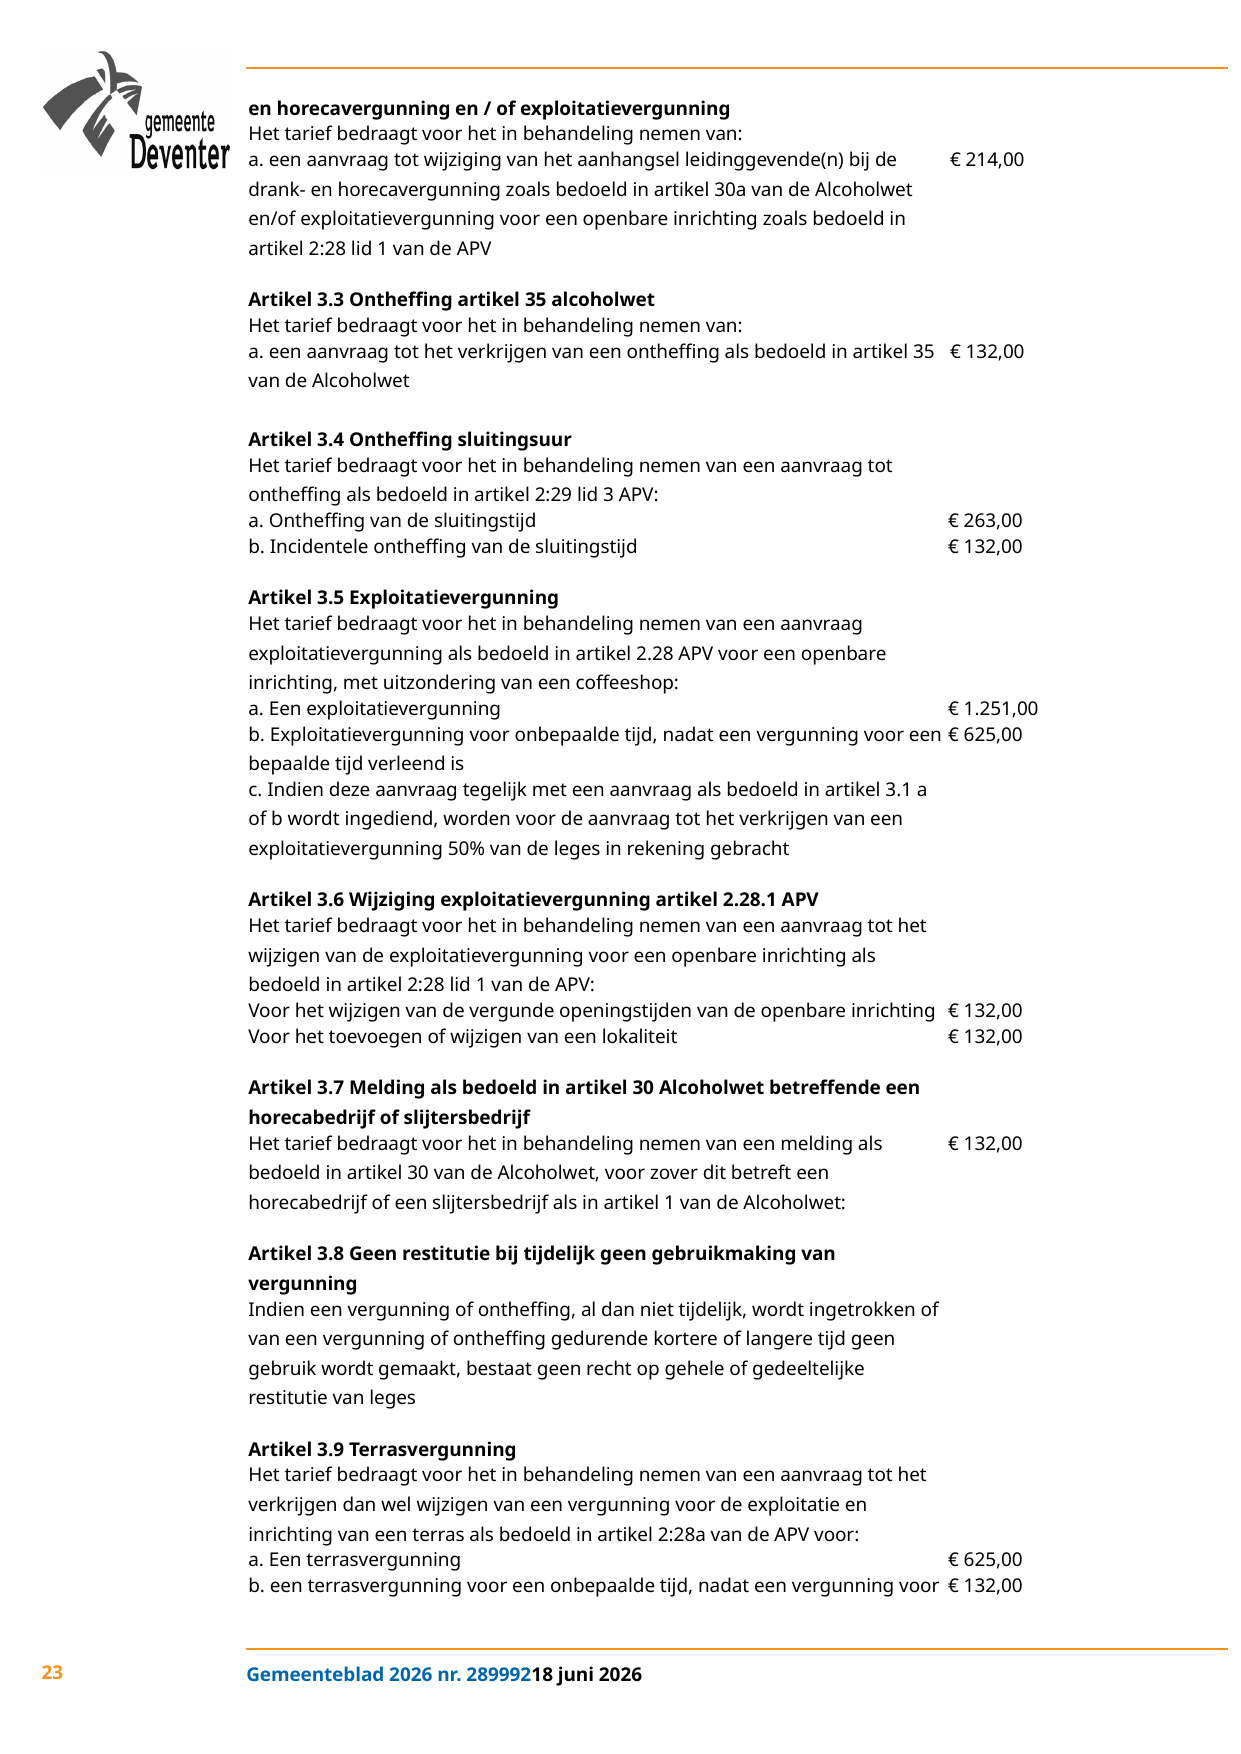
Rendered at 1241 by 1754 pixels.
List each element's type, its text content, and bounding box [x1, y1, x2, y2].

table_cell a. Een terrasvergunning [248, 1547, 948, 1572]
table_header [948, 426, 1152, 452]
table_cell Artikel 3.3 Ontheffing artikel 35 alcoholwet [248, 286, 950, 312]
table_cell [950, 95, 1152, 121]
table_cell Het tarief bedraagt voor het in behandeling nemen van een aanvraag exploitatievergunning als bedoeld in artikel 2.28 APV voor een openbare inrichting, met uitzondering van een coffeeshop: [248, 610, 948, 695]
table_cell [948, 1296, 1152, 1410]
table_cell [248, 261, 950, 286]
table_cell c. Indien deze aanvraag tegelijk met een aanvraag als bedoeld in artikel 3.1 a of b wordt ingediend, worden voor de aanvraag tot het verkrijgen van een exploitatievergunning 50% van de leges in rekening gebracht [248, 776, 948, 861]
table_cell b. Exploitatievergunning voor onbepaalde tijd, nadat een vergunning voor een bepaalde tijd verleend is [248, 721, 948, 776]
table_cell Artikel 3.6 Wijziging exploitatievergunning artikel 2.28.1 APV [248, 887, 948, 912]
table_cell € 132,00 [950, 338, 1152, 393]
table_cell Voor het toevoegen of wijzigen van een lokaliteit [248, 1023, 948, 1049]
table_cell [948, 1410, 1152, 1436]
table_cell € 1.251,00 [948, 695, 1152, 721]
table_cell a. een aanvraag tot wijziging van het aanhangsel leidinggevende(n) bij de drank- en horecavergunning zoals bedoeld in artikel 30a van de Alcoholwet en/of exploitatievergunning voor een openbare inrichting zoals bedoeld in artikel 2:28 lid 1 van de APV [248, 146, 950, 261]
table_cell [948, 1049, 1152, 1074]
table_cell [248, 1410, 948, 1436]
table_cell Het tarief bedraagt voor het in behandeling nemen van: [248, 312, 950, 338]
table_cell [948, 887, 1152, 912]
table_cell Het tarief bedraagt voor het in behandeling nemen van een aanvraag tot ontheffing als bedoeld in artikel 2:29 lid 3 APV: [248, 452, 948, 507]
table_cell b. een terrasvergunning voor een onbepaalde tijd, nadat een vergunning voor [248, 1572, 948, 1598]
table_cell [950, 121, 1152, 146]
table_cell [950, 261, 1152, 286]
table_cell [948, 610, 1152, 695]
table_cell € 132,00 [948, 1130, 1152, 1215]
table_cell [948, 1436, 1152, 1462]
table_cell € 214,00 [950, 146, 1152, 261]
table_cell [948, 861, 1152, 887]
table_cell [948, 913, 1152, 997]
table_cell € 132,00 [948, 533, 1152, 559]
table_cell a. een aanvraag tot het verkrijgen van een ontheffing als bedoeld in artikel 35 van de Alcoholwet [248, 338, 950, 393]
table_cell [948, 1075, 1152, 1130]
table_cell a. Ontheffing van de sluitingstijd [248, 507, 948, 533]
table_cell [948, 1240, 1152, 1296]
table_cell Artikel 3.8 Geen restitutie bij tijdelijk geen gebruikmaking van vergunning [248, 1240, 948, 1296]
table_cell € 132,00 [948, 1572, 1152, 1598]
table_cell [948, 559, 1152, 584]
table_cell € 132,00 [948, 997, 1152, 1023]
table_cell Het tarief bedraagt voor het in behandeling nemen van: [248, 121, 950, 146]
table_cell [948, 1462, 1152, 1547]
table_cell [950, 286, 1152, 312]
table_cell Artikel 3.5 Exploitatievergunning [248, 584, 948, 610]
table_cell [948, 1215, 1152, 1240]
table_cell Indien een vergunning of ontheffing, al dan niet tijdelijk, wordt ingetrokken of van een vergunning of ontheffing gedurende kortere of langere tijd geen gebruik wordt gemaakt, bestaat geen recht op gehele of gedeeltelijke restitutie van leges [248, 1296, 948, 1410]
table_cell Het tarief bedraagt voor het in behandeling nemen van een aanvraag tot het wijzigen van de exploitatievergunning voor een openbare inrichting als bedoeld in artikel 2:28 lid 1 van de APV: [248, 913, 948, 997]
picture [41, 47, 231, 172]
table_cell Artikel 3.9 Terrasvergunning [248, 1436, 948, 1462]
table_cell € 625,00 [948, 1547, 1152, 1572]
table_cell Voor het wijzigen van de vergunde openingstijden van de openbare inrichting [248, 997, 948, 1023]
table_cell [248, 861, 948, 887]
table_cell € 263,00 [948, 507, 1152, 533]
table_cell [948, 452, 1152, 507]
table_cell en horecavergunning en / of exploitatievergunning [248, 95, 950, 121]
table_cell Artikel 3.7 Melding als bedoeld in artikel 30 Alcoholwet betreffende een horecabedrijf of slijtersbedrijf [248, 1075, 948, 1130]
table_header Artikel 3.4 Ontheffing sluitingsuur [248, 426, 948, 452]
table_cell € 625,00 [948, 721, 1152, 776]
table_cell [248, 1049, 948, 1074]
table_cell [948, 776, 1152, 861]
table_cell Het tarief bedraagt voor het in behandeling nemen van een aanvraag tot het verkrijgen dan wel wijzigen van een vergunning voor de exploitatie en inrichting van een terras als bedoeld in artikel 2:28a van de APV voor: [248, 1462, 948, 1547]
table_cell [248, 559, 948, 584]
table_cell € 132,00 [948, 1023, 1152, 1049]
table_cell a. Een exploitatievergunning [248, 695, 948, 721]
table_cell [948, 584, 1152, 610]
table_cell [950, 312, 1152, 338]
table_cell Het tarief bedraagt voor het in behandeling nemen van een melding als bedoeld in artikel 30 van de Alcoholwet, voor zover dit betreft een horecabedrijf of een slijtersbedrijf als in artikel 1 van de Alcoholwet: [248, 1130, 948, 1215]
table_cell [248, 1215, 948, 1240]
table_cell b. Incidentele ontheffing van de sluitingstijd [248, 533, 948, 559]
